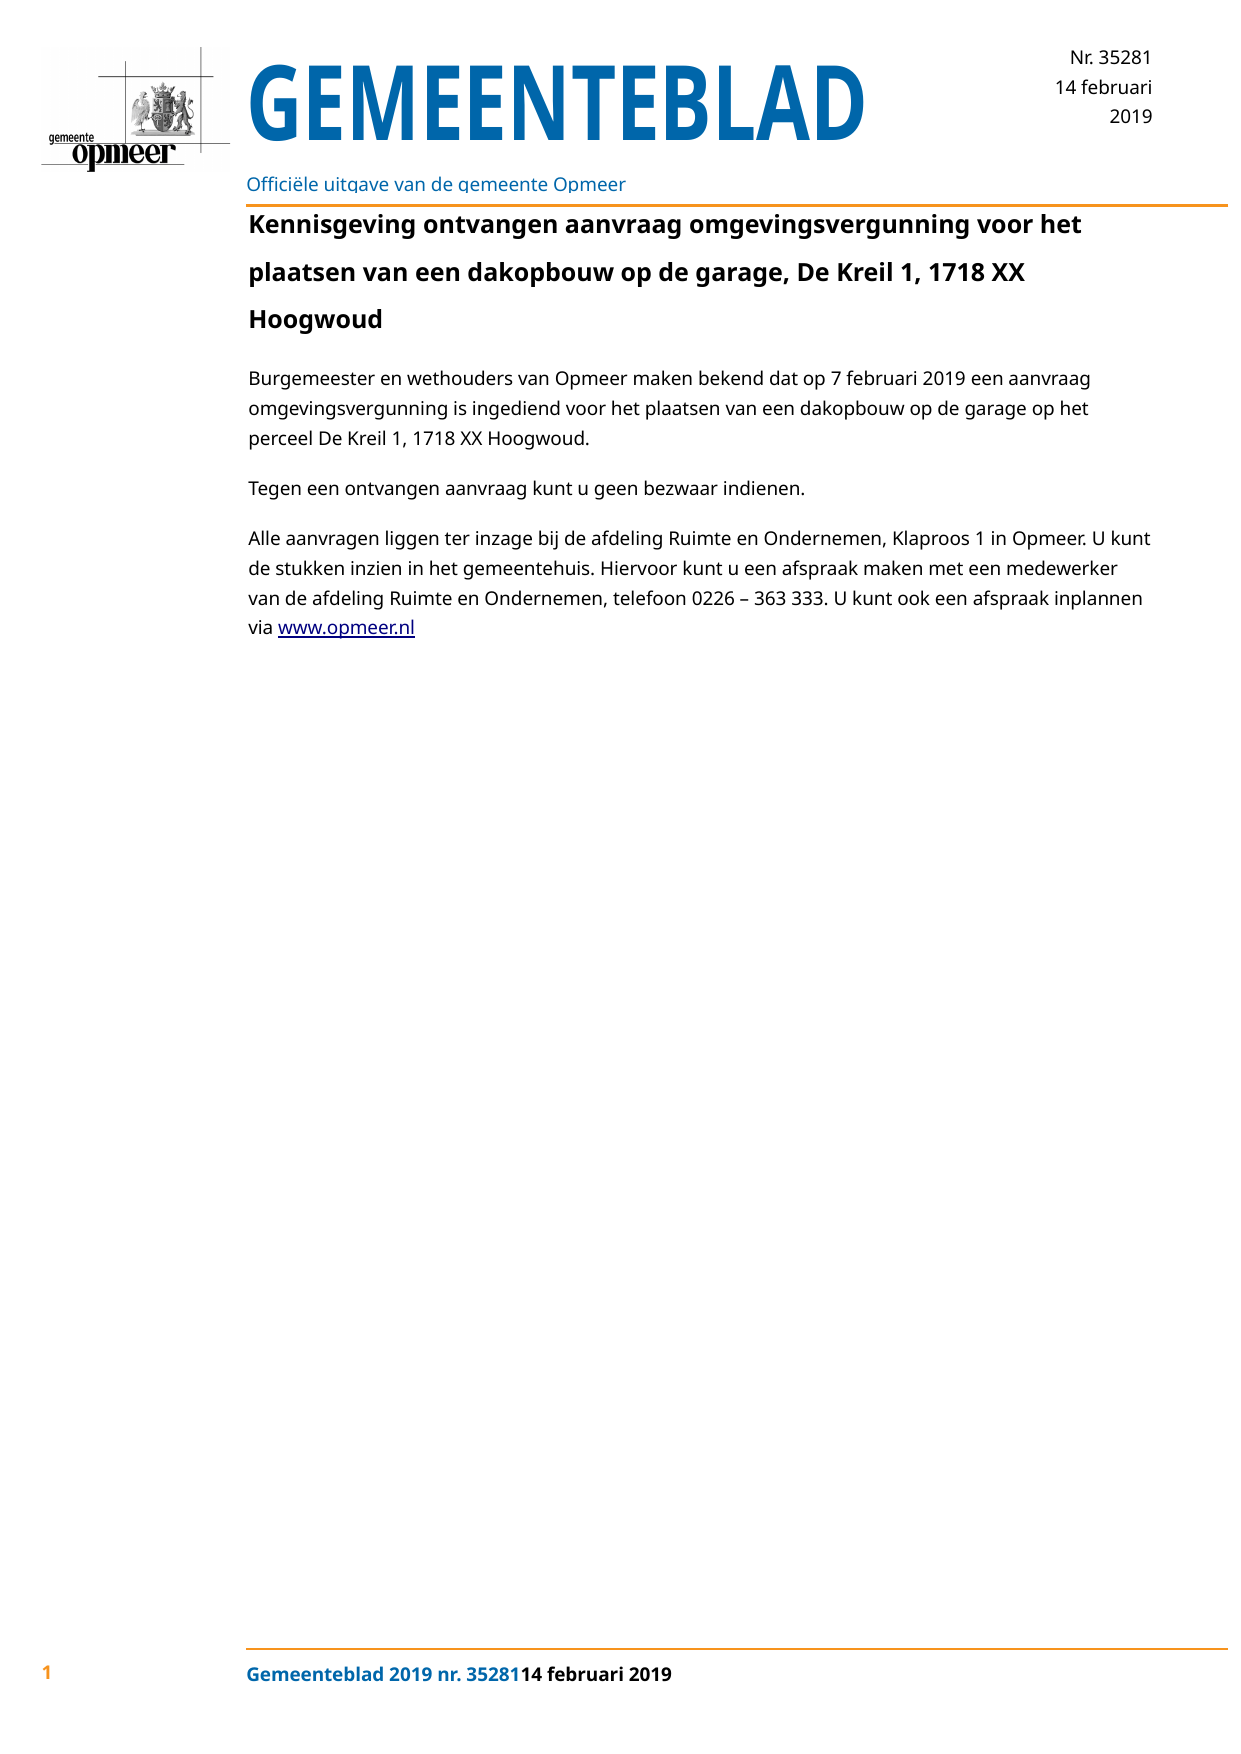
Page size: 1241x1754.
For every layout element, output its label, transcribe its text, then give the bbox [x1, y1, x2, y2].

text Tegen een ontvangen aanvraag kunt u geen bezwaar indienen. [248, 475, 1152, 501]
picture [41, 47, 231, 172]
text Burgemeester en wethouders van Opmeer maken bekend dat op 7 februari 2019 een aanvraag omgevingsvergunning is ingediend voor het plaatsen van een dakopbouw op de garage op het perceel De Kreil 1, 1718 XX Hoogwoud. [248, 366, 1152, 450]
text Alle aanvragen liggen ter inzage bij de afdeling Ruimte en Ondernemen, Klaproos 1 in Opmeer. U kunt de stukken inzien in het gemeentehuis. Hiervoor kunt u een afspraak maken met een medewerker van de afdeling Ruimte en Ondernemen, telefoon 0226 – 363 333. U kunt ook een afspraak inplannen via www.opmeer.nl [248, 526, 1152, 640]
text Kennisgeving ontvangen aanvraag omgevingsvergunning voor het plaatsen van een dakopbouw op de garage, De Kreil 1, 1718 XX Hoogwoud [248, 207, 1152, 336]
